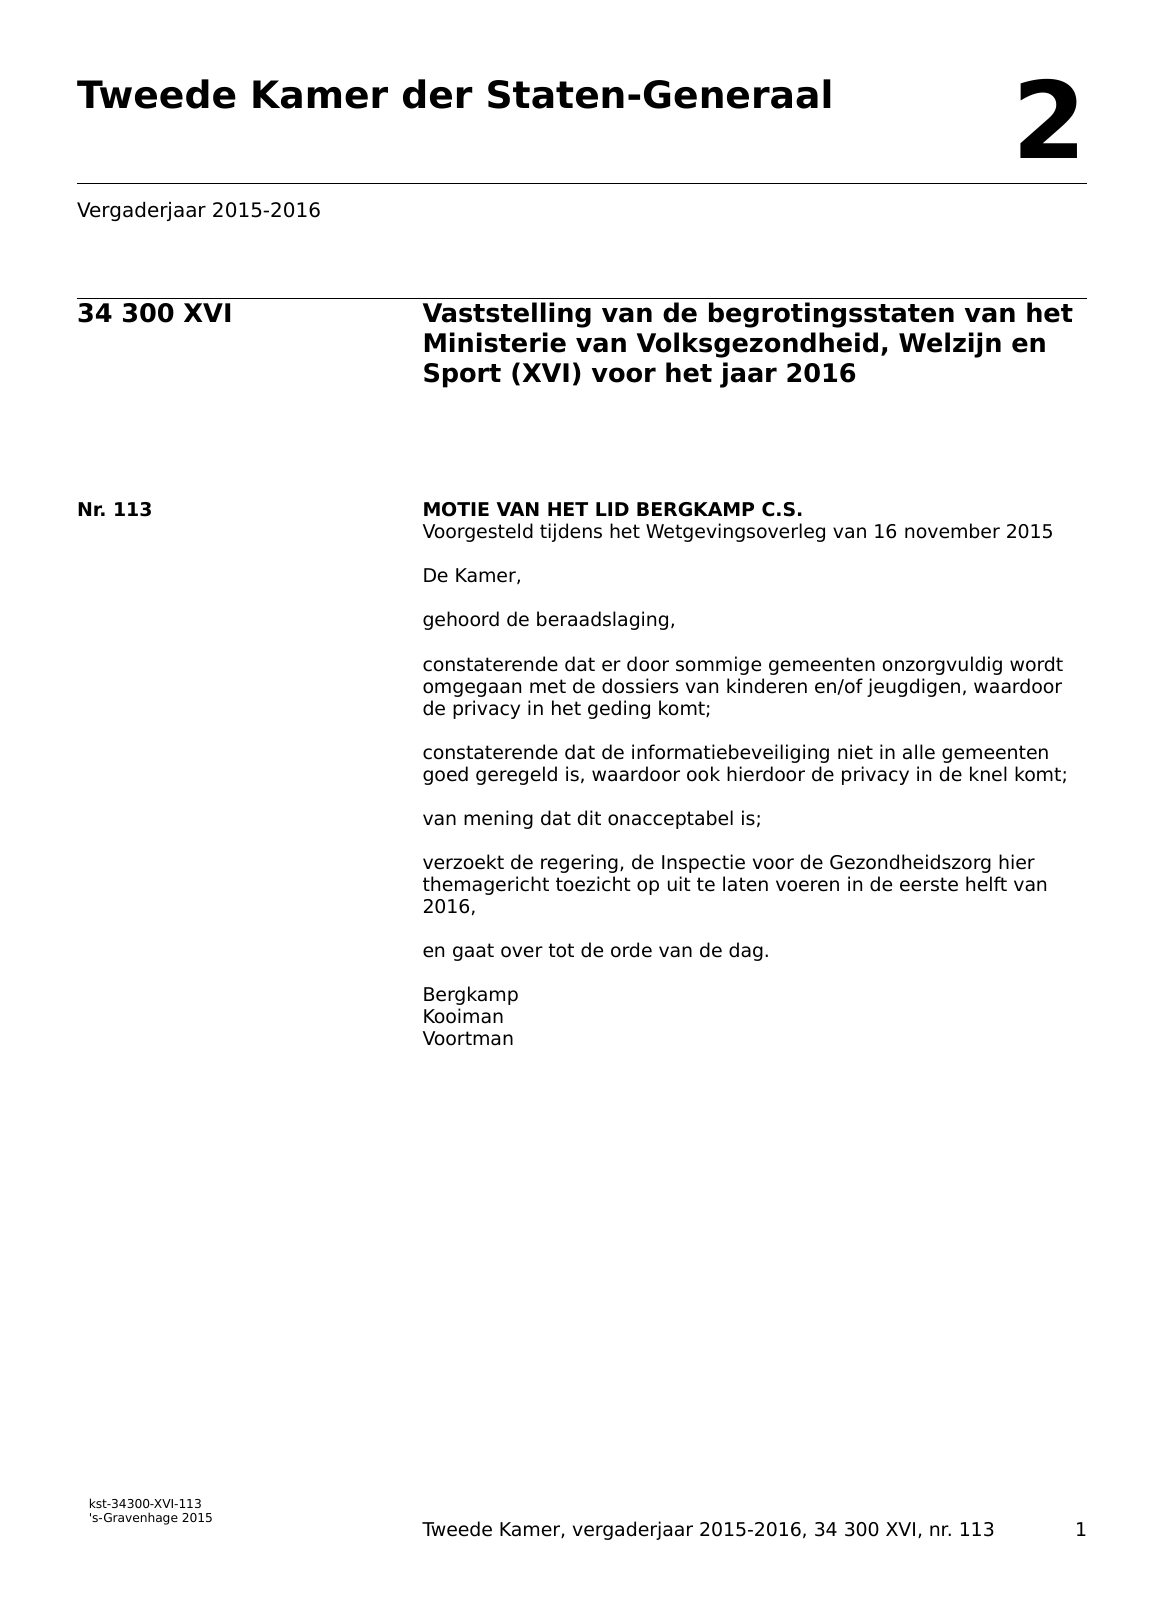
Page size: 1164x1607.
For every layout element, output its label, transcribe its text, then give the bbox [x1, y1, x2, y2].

subtitle 34 300 XVI Vaststelling van de begrotingsstaten van het Ministerie van Volksgezondheid, Welzijn en Sport (XVI) voor het jaar 2016 [77, 299, 1087, 388]
text constaterende dat de informatiebeveiliging niet in alle gemeenten goed geregeld is, waardoor ook hierdoor de privacy in de knel komt; [422, 742, 1087, 786]
text gehoord de beraadslaging, [422, 609, 1087, 631]
text constaterende dat er door sommige gemeenten onzorgvuldig wordt omgegaan met de dossiers van kinderen en/of jeugdigen, waardoor de privacy in het geding komt; [422, 653, 1087, 719]
text 's-Gravenhage 2015 [88, 1511, 323, 1525]
text De Kamer, [422, 565, 1087, 587]
text Kooiman [422, 1006, 1087, 1028]
text kst-34300-XVI-113 [88, 1497, 323, 1511]
table_header Tweede Kamer der Staten-Generaal [77, 59, 886, 183]
text Voortman [422, 1028, 1087, 1050]
table_header 2 [886, 59, 1087, 183]
subtitle Nr. 113 MOTIE VAN HET LID BERGKAMP C.S. [77, 499, 1087, 521]
text Bergkamp [422, 984, 1087, 1006]
text verzoekt de regering, de Inspectie voor de Gezondheidszorg hier themagericht toezicht op uit te laten voeren in de eerste helft van 2016, [422, 852, 1087, 918]
text Voorgesteld tijdens het Wetgevingsoverleg van 16 november 2015 [422, 521, 1087, 543]
text van mening dat dit onacceptabel is; [422, 808, 1087, 830]
table_cell Vergaderjaar 2015-2016 [77, 184, 1087, 298]
text en gaat over tot de orde van de dag. [422, 940, 1087, 962]
